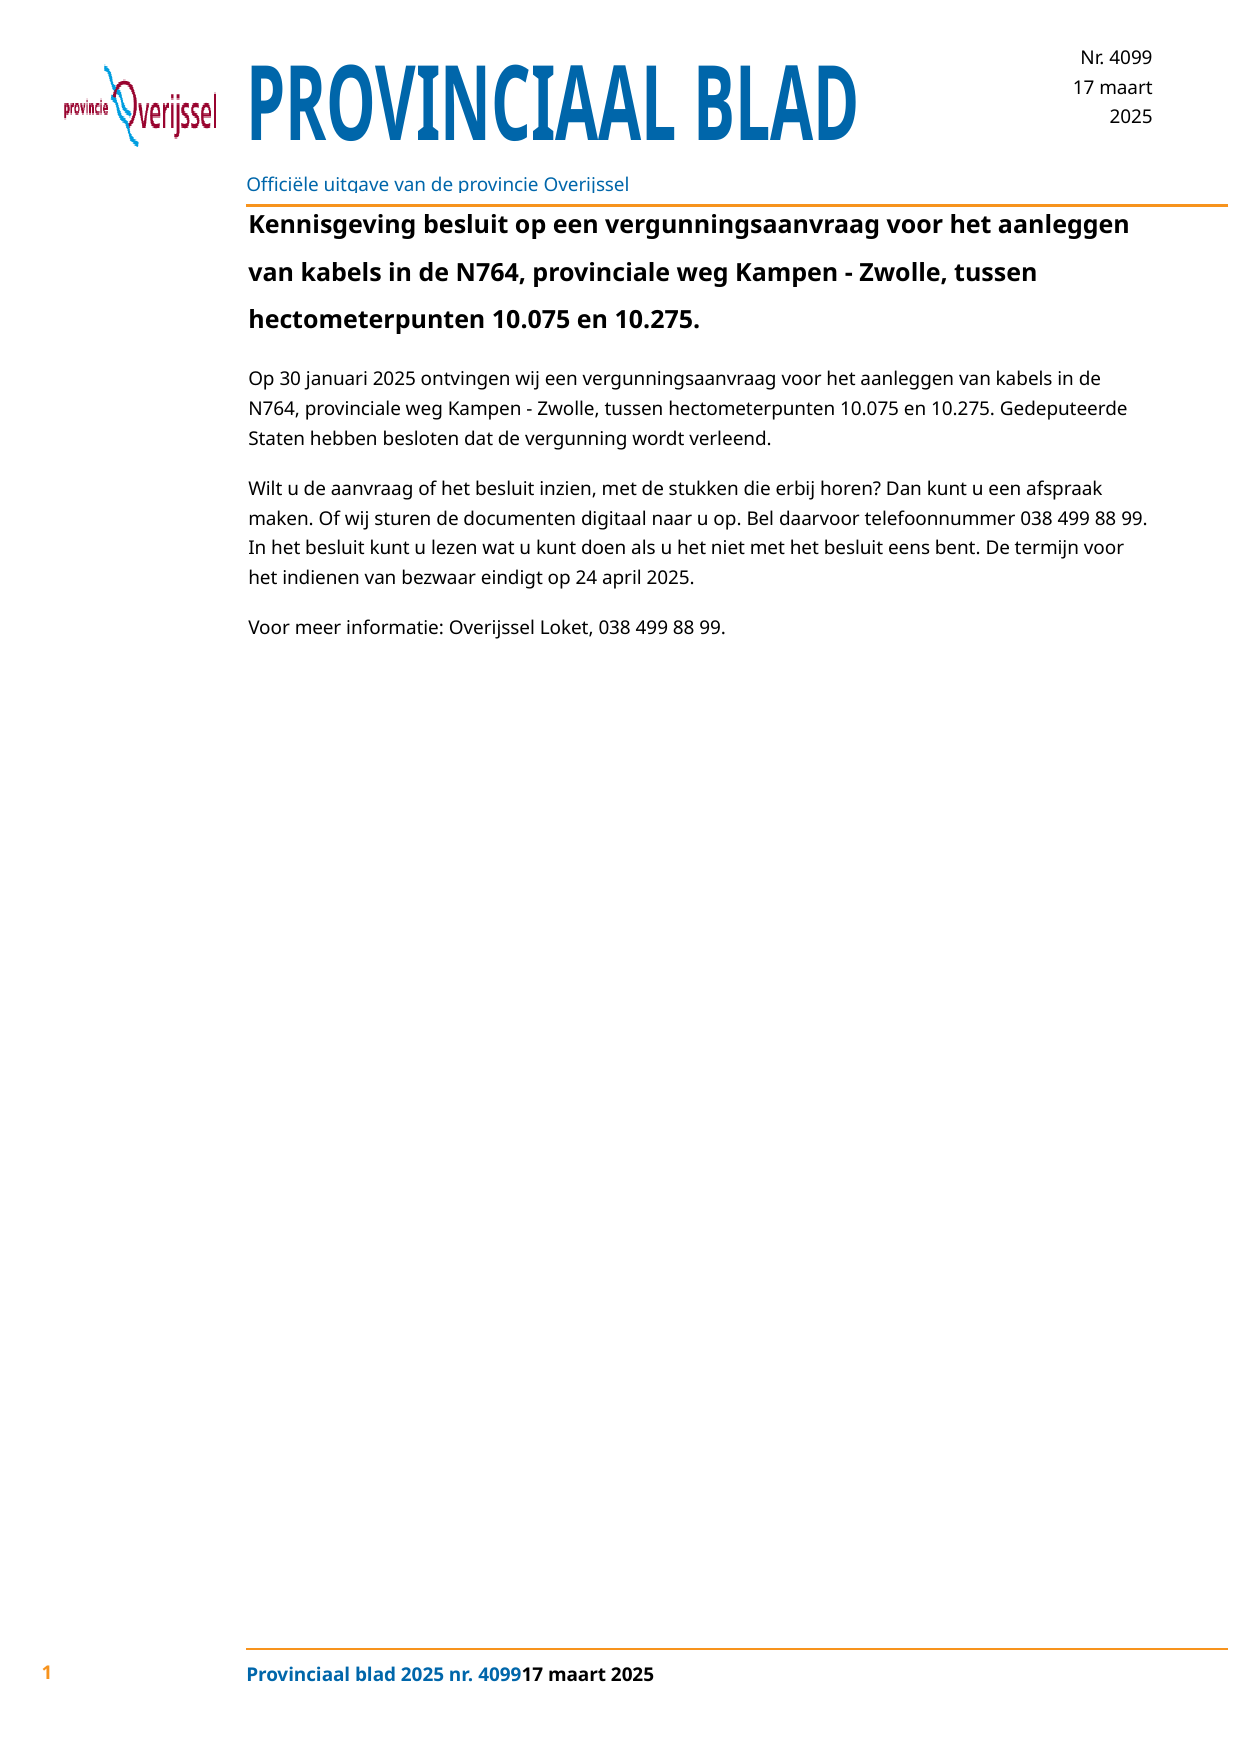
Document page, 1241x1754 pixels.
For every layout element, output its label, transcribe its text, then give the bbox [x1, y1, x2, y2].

text Wilt u de aanvraag of het besluit inzien, met de stukken die erbij horen? Dan kunt u een afspraak maken. Of wij sturen de documenten digitaal naar u op. Bel daarvoor telefoonnummer 038 499 88 99. In het besluit kunt u lezen wat u kunt doen als u het niet met het besluit eens bent. De termijn voor het indienen van bezwaar eindigt op 24 april 2025. [248, 475, 1152, 589]
text Voor meer informatie: Overijssel Loket, 038 499 88 99. [248, 614, 1152, 640]
text Kennisgeving besluit op een vergunningsaanvraag voor het aanleggen van kabels in de N764, provinciale weg Kampen - Zwolle, tussen hectometerpunten 10.075 en 10.275. [248, 207, 1152, 336]
text Op 30 januari 2025 ontvingen wij een vergunningsaanvraag voor het aanleggen van kabels in de N764, provinciale weg Kampen - Zwolle, tussen hectometerpunten 10.075 en 10.275. Gedeputeerde Staten hebben besloten dat de vergunning wordt verleend. [248, 366, 1152, 450]
picture [41, 47, 231, 172]
